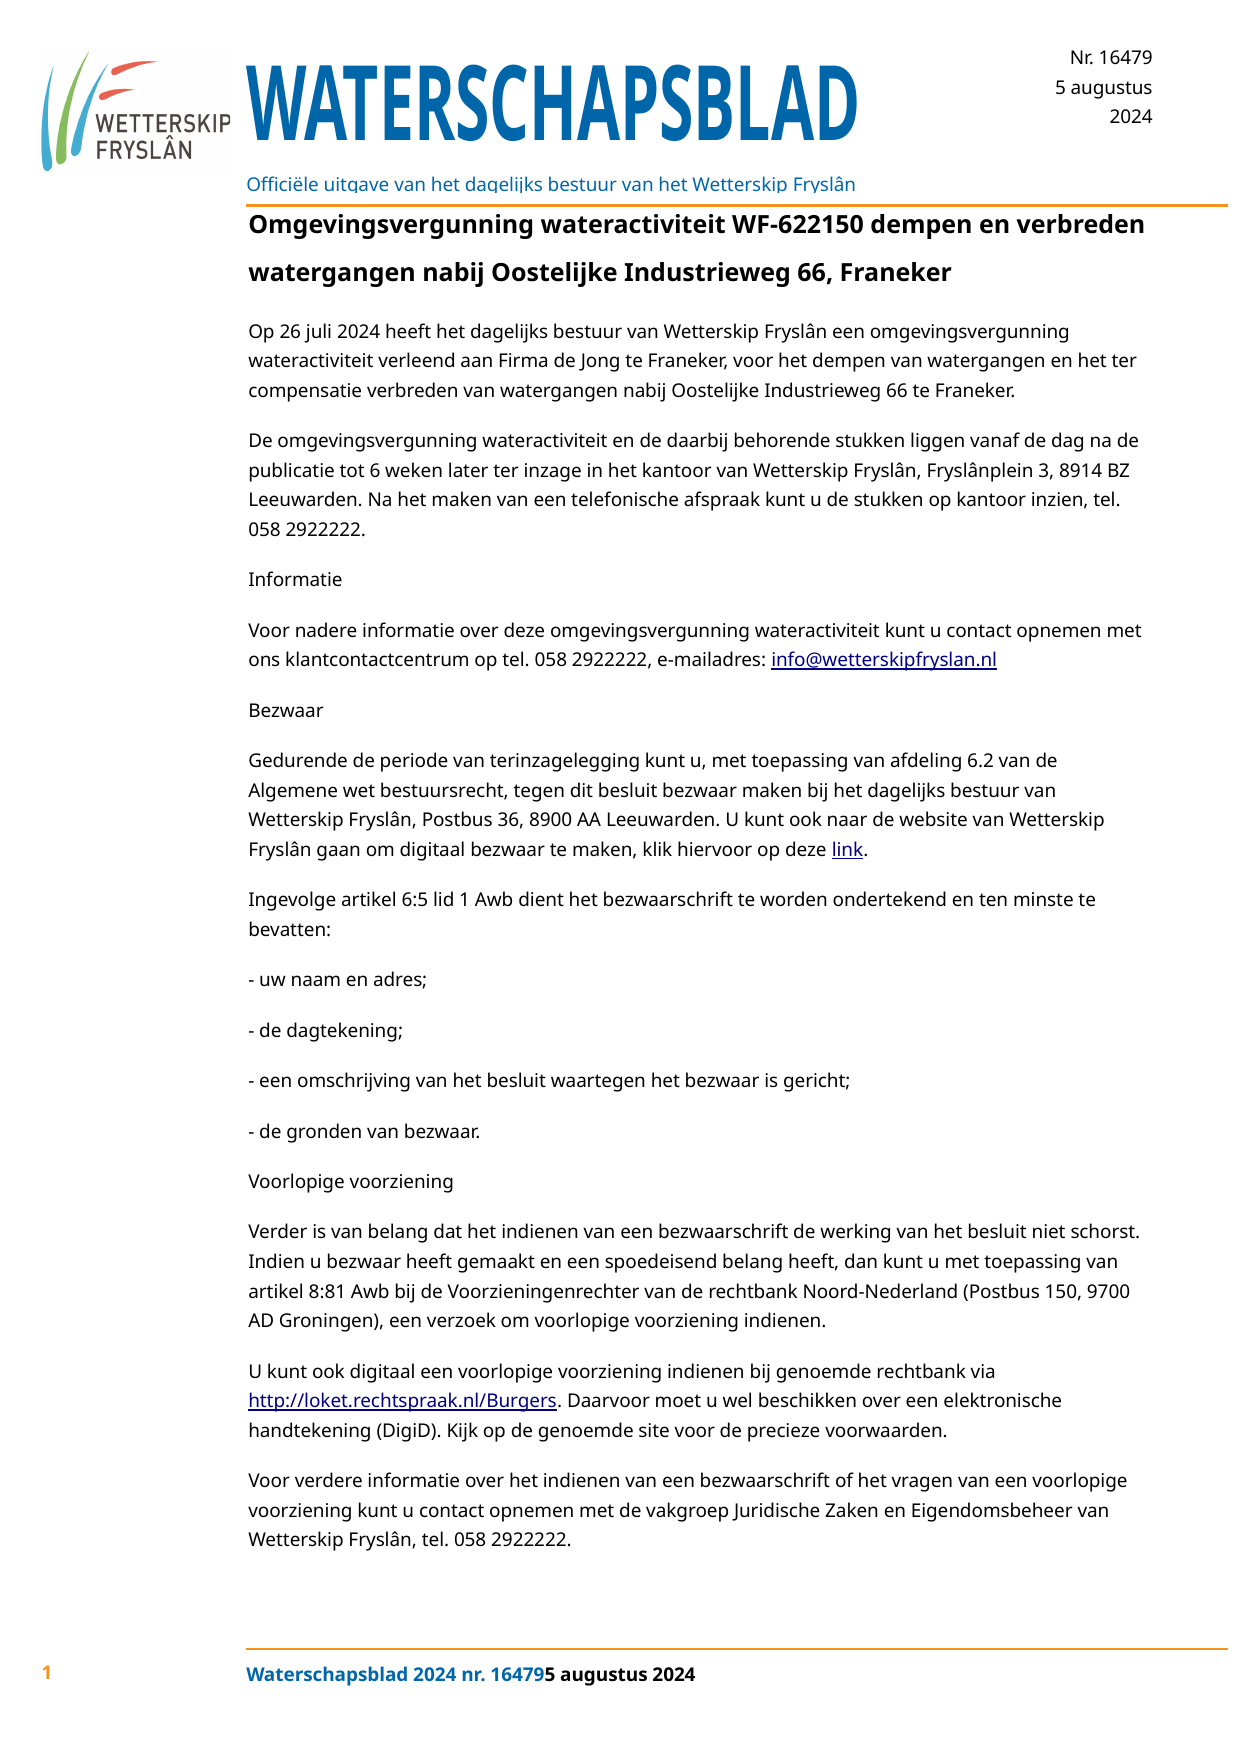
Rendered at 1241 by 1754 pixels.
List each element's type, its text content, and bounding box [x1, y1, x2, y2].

text - een omschrijving van het besluit waartegen het bezwaar is gericht; [248, 1067, 1152, 1093]
text Voor nadere informatie over deze omgevingsvergunning wateractiviteit kunt u contact opnemen met ons klantcontactcentrum op tel. 058 2922222, e-mailadres: info@wetterskipfryslan.nl [248, 617, 1152, 672]
text Informatie [248, 567, 1152, 592]
text Op 26 juli 2024 heeft het dagelijks bestuur van Wetterskip Fryslân een omgevingsvergunning wateractiviteit verleend aan Firma de Jong te Franeker, voor het dempen van watergangen en het ter compensatie verbreden van watergangen nabij Oostelijke Industrieweg 66 te Franeker. [248, 318, 1152, 403]
text Ingevolge artikel 6:5 lid 1 Awb dient het bezwaarschrift te worden ondertekend en ten minste te bevatten: [248, 887, 1152, 942]
text Voor verdere informatie over het indienen van een bezwaarschrift of het vragen van een voorlopige voorziening kunt u contact opnemen met de vakgroep Juridische Zaken en Eigendomsbeheer van Wetterskip Fryslân, tel. 058 2922222. [248, 1467, 1152, 1552]
text U kunt ook digitaal een voorlopige voorziening indienen bij genoemde rechtbank via http://loket.rechtspraak.nl/Burgers. Daarvoor moet u wel beschikken over een elektronische handtekening (DigiD). Kijk op de genoemde site voor de precieze voorwaarden. [248, 1358, 1152, 1443]
text Omgevingsvergunning wateractiviteit WF-622150 dempen en verbreden watergangen nabij Oostelijke Industrieweg 66, Franeker [248, 207, 1152, 288]
text - de dagtekening; [248, 1017, 1152, 1043]
text - de gronden van bezwaar. [248, 1118, 1152, 1144]
picture [41, 47, 231, 172]
text Bezwaar [248, 697, 1152, 723]
text Verder is van belang dat het indienen van een bezwaarschrift de werking van het besluit niet schorst. Indien u bezwaar heeft gemaakt en een spoedeisend belang heeft, dan kunt u met toepassing van artikel 8:81 Awb bij de Voorzieningenrechter van de rechtbank Noord-Nederland (Postbus 150, 9700 AD Groningen), een verzoek om voorlopige voorziening indienen. [248, 1219, 1152, 1333]
text Voorlopige voorziening [248, 1168, 1152, 1194]
text Gedurende de periode van terinzagelegging kunt u, met toepassing van afdeling 6.2 van de Algemene wet bestuursrecht, tegen dit besluit bezwaar maken bij het dagelijks bestuur van Wetterskip Fryslân, Postbus 36, 8900 AA Leeuwarden. U kunt ook naar de website van Wetterskip Fryslân gaan om digitaal bezwaar te maken, klik hiervoor op deze link. [248, 747, 1152, 862]
text De omgevingsvergunning wateractiviteit en de daarbij behorende stukken liggen vanaf de dag na de publicatie tot 6 weken later ter inzage in het kantoor van Wetterskip Fryslân, Fryslânplein 3, 8914 BZ Leeuwarden. Na het maken van een telefonische afspraak kunt u de stukken op kantoor inzien, tel. 058 2922222. [248, 427, 1152, 542]
text - uw naam en adres; [248, 967, 1152, 992]
